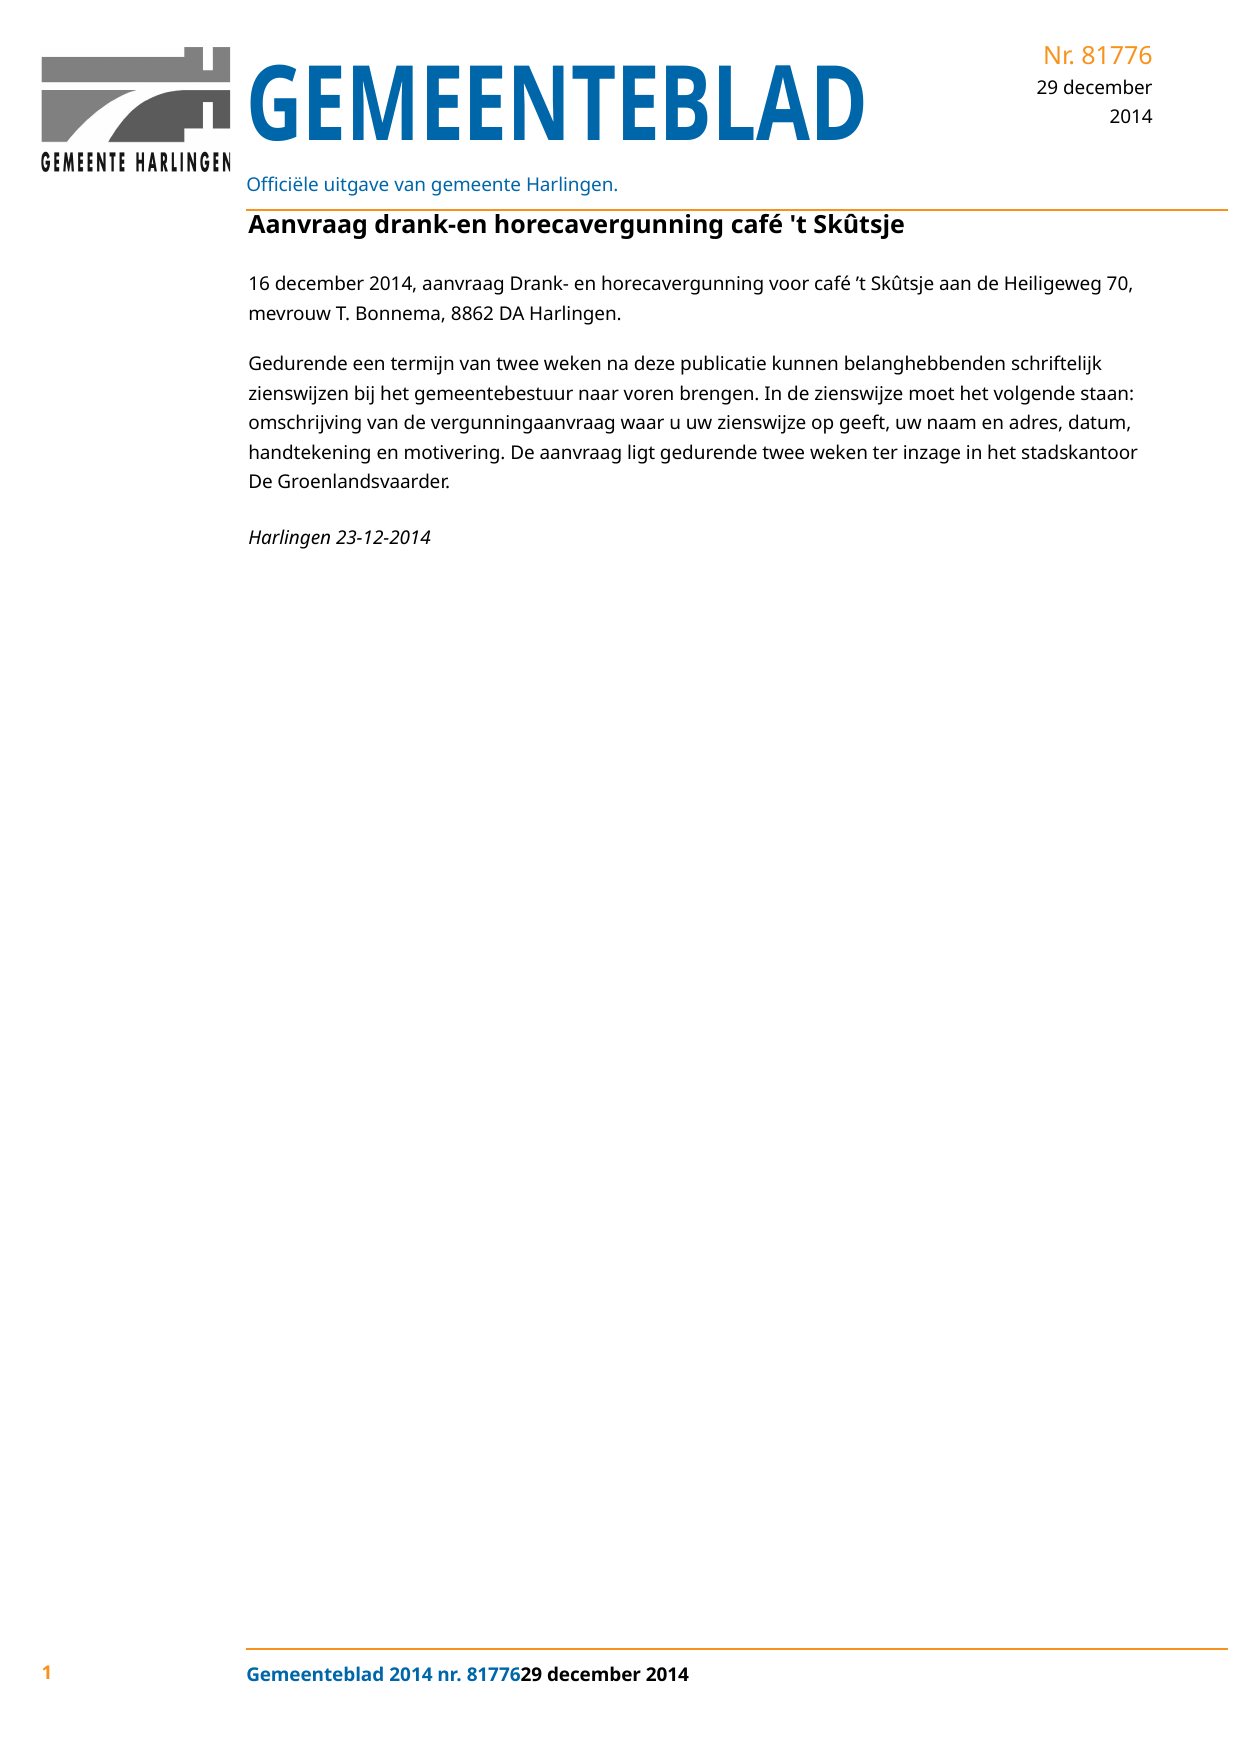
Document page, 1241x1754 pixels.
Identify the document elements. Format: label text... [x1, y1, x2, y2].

text Gedurende een termijn van twee weken na deze publicatie kunnen belanghebbenden schriftelijk zienswijzen bij het gemeentebestuur naar voren brengen. In de zienswijze moet het volgende staan: omschrijving van de vergunningaanvraag waar u uw zienswijze op geeft, uw naam en adres, datum, handtekening en motivering. De aanvraag ligt gedurende twee weken ter inzage in het stadskantoor De Groenlandsvaarder. [248, 350, 1152, 494]
text Harlingen 23-12-2014 [248, 524, 1152, 550]
text Aanvraag drank-en horecavergunning café 't Skûtsje [248, 211, 1152, 241]
picture [41, 47, 231, 172]
text 16 december 2014, aanvraag Drank- en horecavergunning voor café ’t Skûtsje aan de Heiligeweg 70, mevrouw T. Bonnema, 8862 DA Harlingen. [248, 270, 1152, 326]
